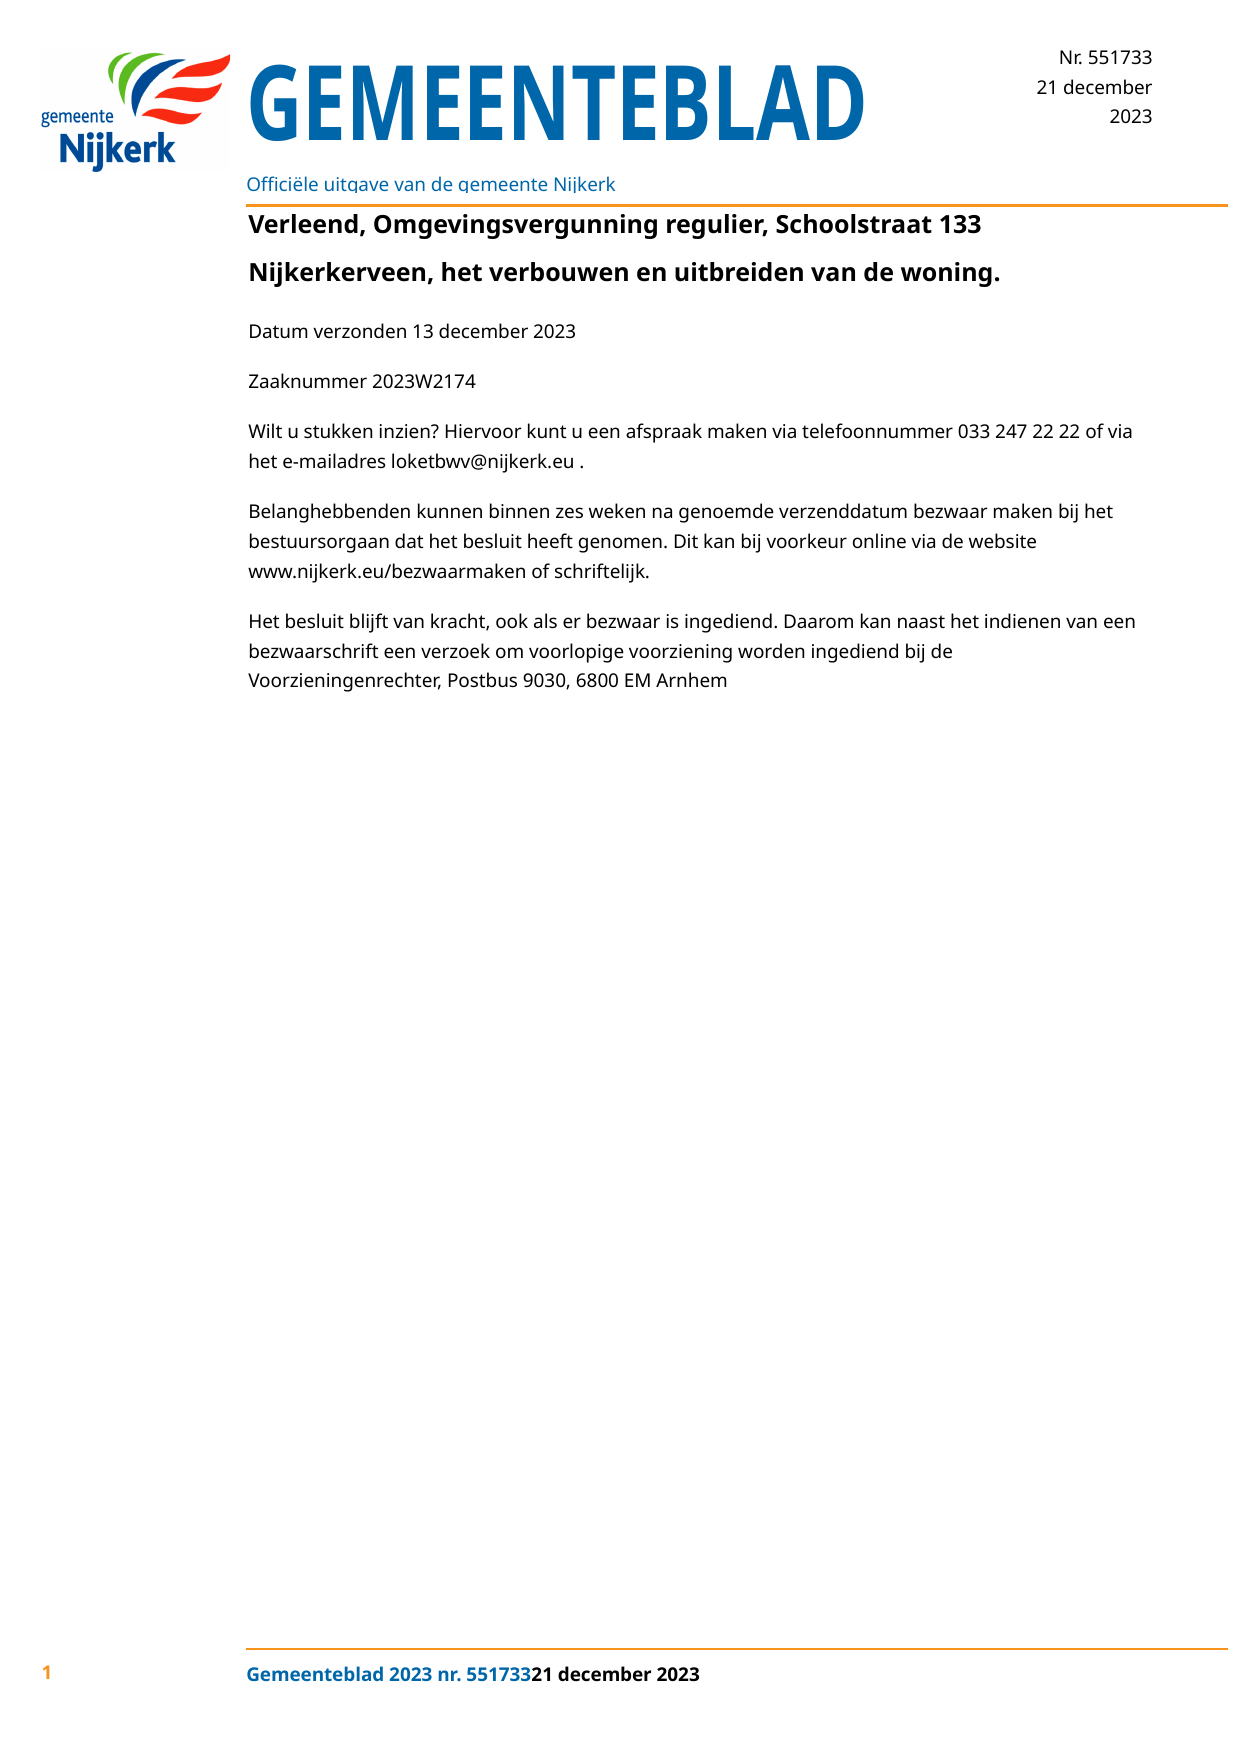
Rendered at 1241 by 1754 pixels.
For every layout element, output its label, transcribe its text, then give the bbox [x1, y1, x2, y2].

text Verleend, Omgevingsvergunning regulier, Schoolstraat 133 Nijkerkerveen, het verbouwen en uitbreiden van de woning. [248, 207, 1152, 288]
text Zaaknummer 2023W2174 [248, 368, 1152, 394]
text Wilt u stukken inzien? Hiervoor kunt u een afspraak maken via telefoonnummer 033 247 22 22 of via het e-mailadres loketbwv@nijkerk.eu . [248, 419, 1152, 474]
text Datum verzonden 13 december 2023 [248, 318, 1152, 344]
text Het besluit blijft van kracht, ook als er bezwaar is ingediend. Daarom kan naast het indienen van een bezwaarschrift een verzoek om voorlopige voorziening worden ingediend bij de Voorzieningenrechter, Postbus 9030, 6800 EM Arnhem [248, 608, 1152, 693]
text Belanghebbenden kunnen binnen zes weken na genoemde verzenddatum bezwaar maken bij het bestuursorgaan dat het besluit heeft genomen. Dit kan bij voorkeur online via de website www.nijkerk.eu/bezwaarmaken of schriftelijk. [248, 499, 1152, 584]
picture [41, 47, 231, 172]
